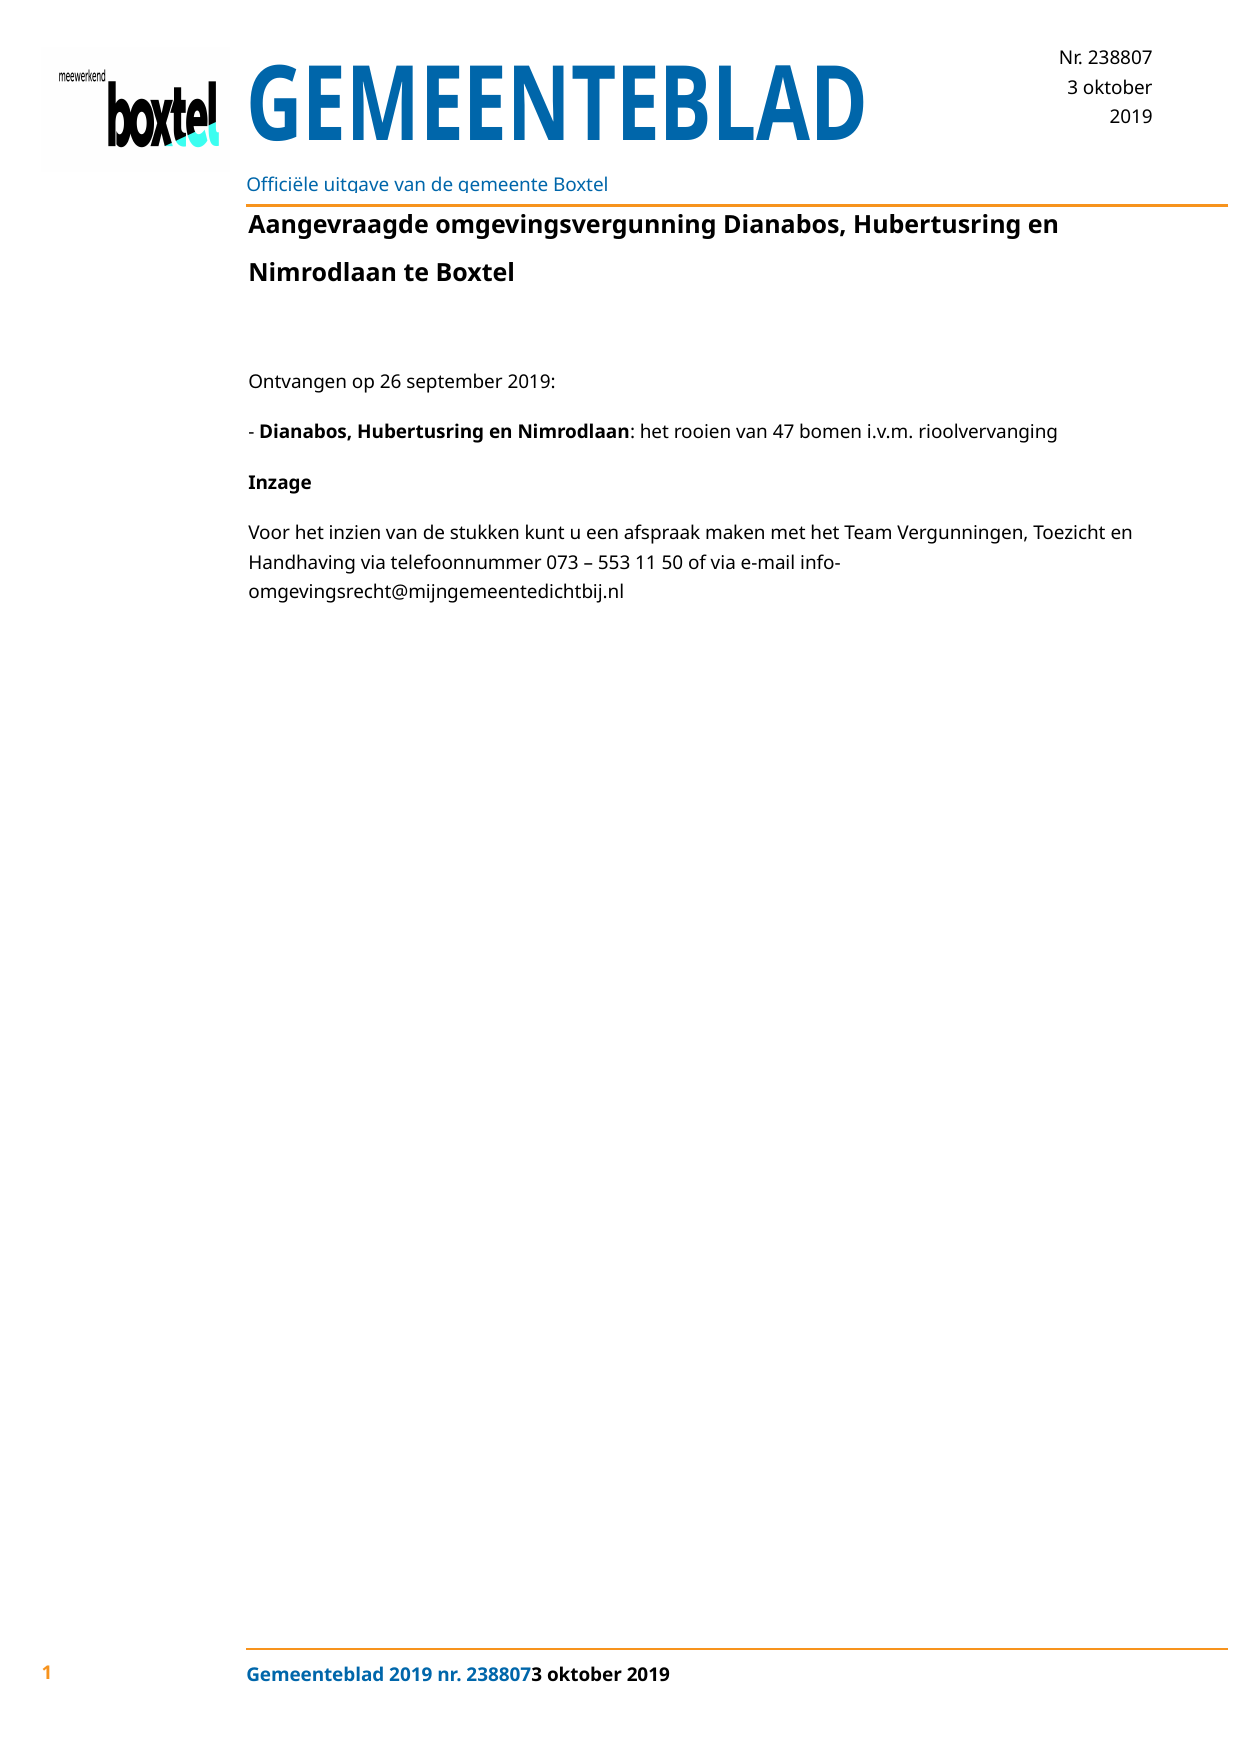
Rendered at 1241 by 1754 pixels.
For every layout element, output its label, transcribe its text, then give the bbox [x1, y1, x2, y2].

text Aangevraagde omgevingsvergunning Dianabos, Hubertusring en Nimrodlaan te Boxtel [248, 207, 1152, 288]
text Inzage [248, 469, 1152, 495]
text Voor het inzien van de stukken kunt u een afspraak maken met het Team Vergunningen, Toezicht en Handhaving via telefoonnummer 073 – 553 11 50 of via e-mail info-omgevingsrecht@mijngemeentedichtbij.nl [248, 519, 1152, 604]
picture [41, 47, 231, 172]
text Ontvangen op 26 september 2019: [248, 368, 1152, 394]
text - Dianabos, Hubertusring en Nimrodlaan: het rooien van 47 bomen i.v.m. rioolvervanging [248, 419, 1152, 444]
